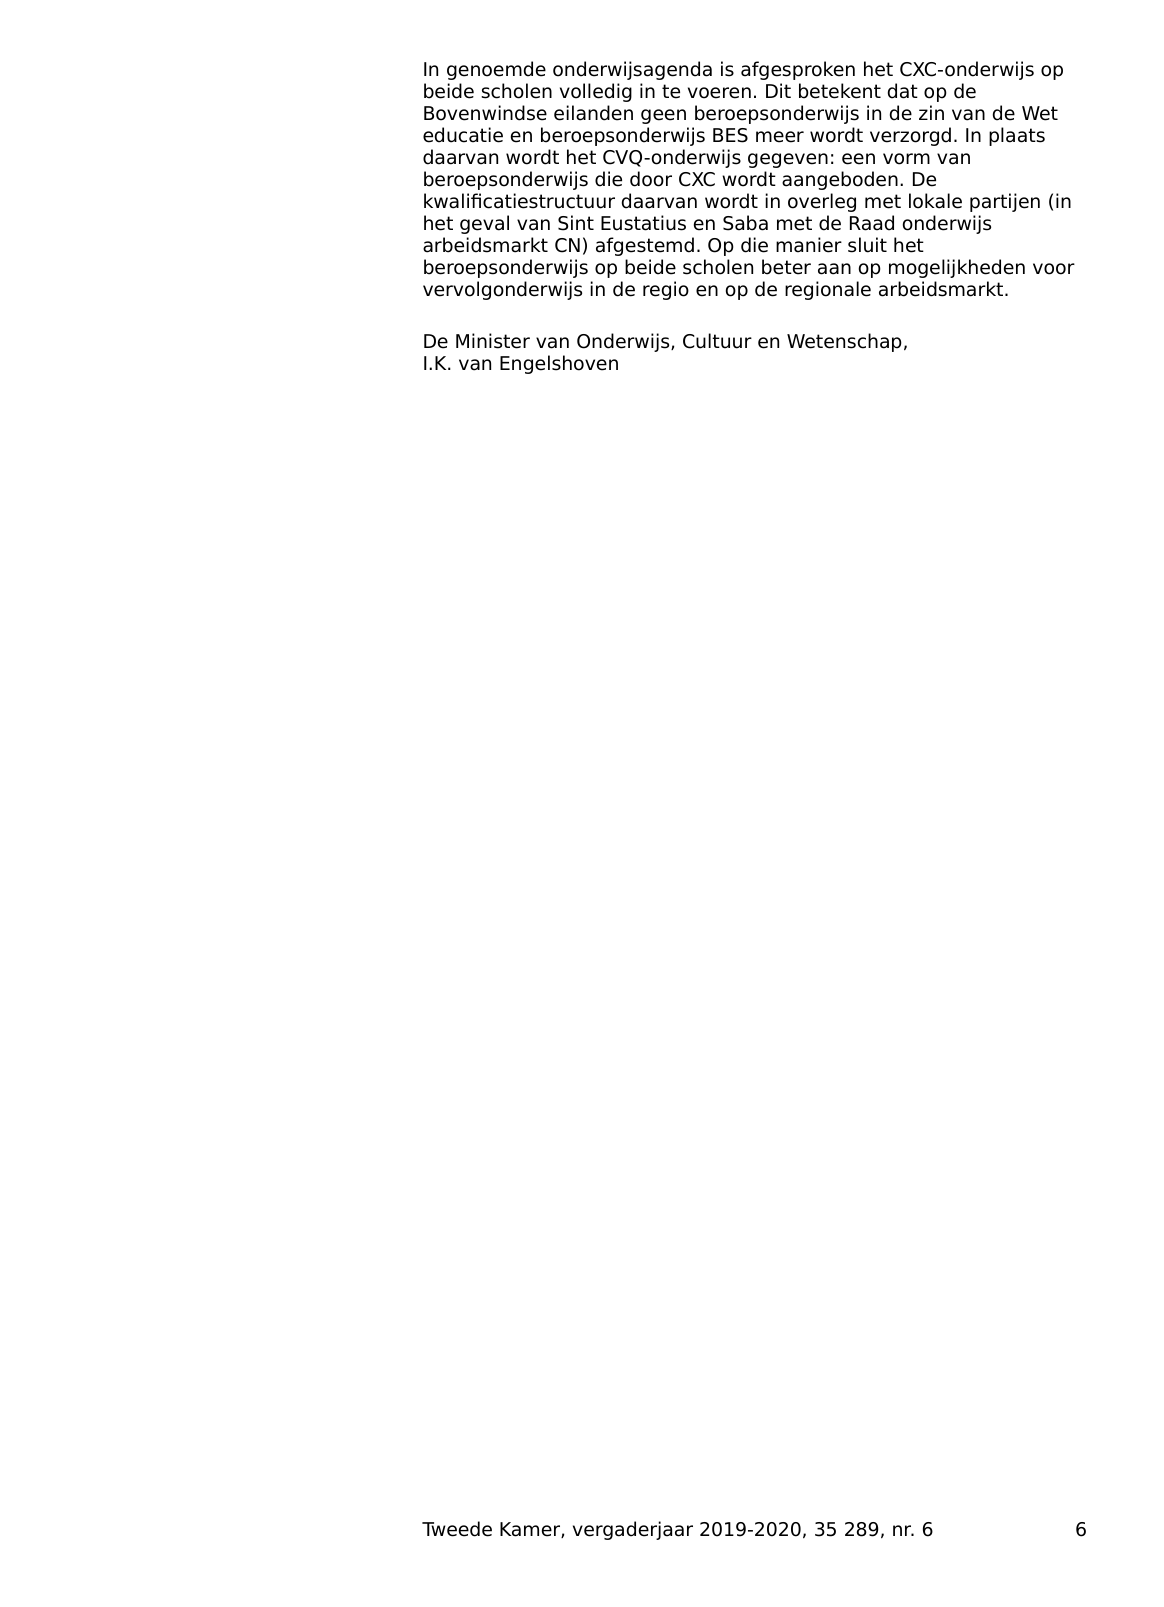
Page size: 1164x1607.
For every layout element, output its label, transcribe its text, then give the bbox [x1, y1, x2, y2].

text De Minister van Onderwijs, Cultuur en Wetenschap, I.K. van Engelshoven [422, 331, 1087, 375]
text In genoemde onderwijsagenda is afgesproken het CXC-onderwijs op beide scholen volledig in te voeren. Dit betekent dat op de Bovenwindse eilanden geen beroepsonderwijs in de zin van de Wet educatie en beroepsonderwijs BES meer wordt verzorgd. In plaats daarvan wordt het CVQ-onderwijs gegeven: een vorm van beroepsonderwijs die door CXC wordt aangeboden. De kwalificatiestructuur daarvan wordt in overleg met lokale partijen (in het geval van Sint Eustatius en Saba met de Raad onderwijs arbeidsmarkt CN) afgestemd. Op die manier sluit het beroepsonderwijs op beide scholen beter aan op mogelijkheden voor vervolgonderwijs in de regio en op de regionale arbeidsmarkt. [422, 59, 1087, 301]
